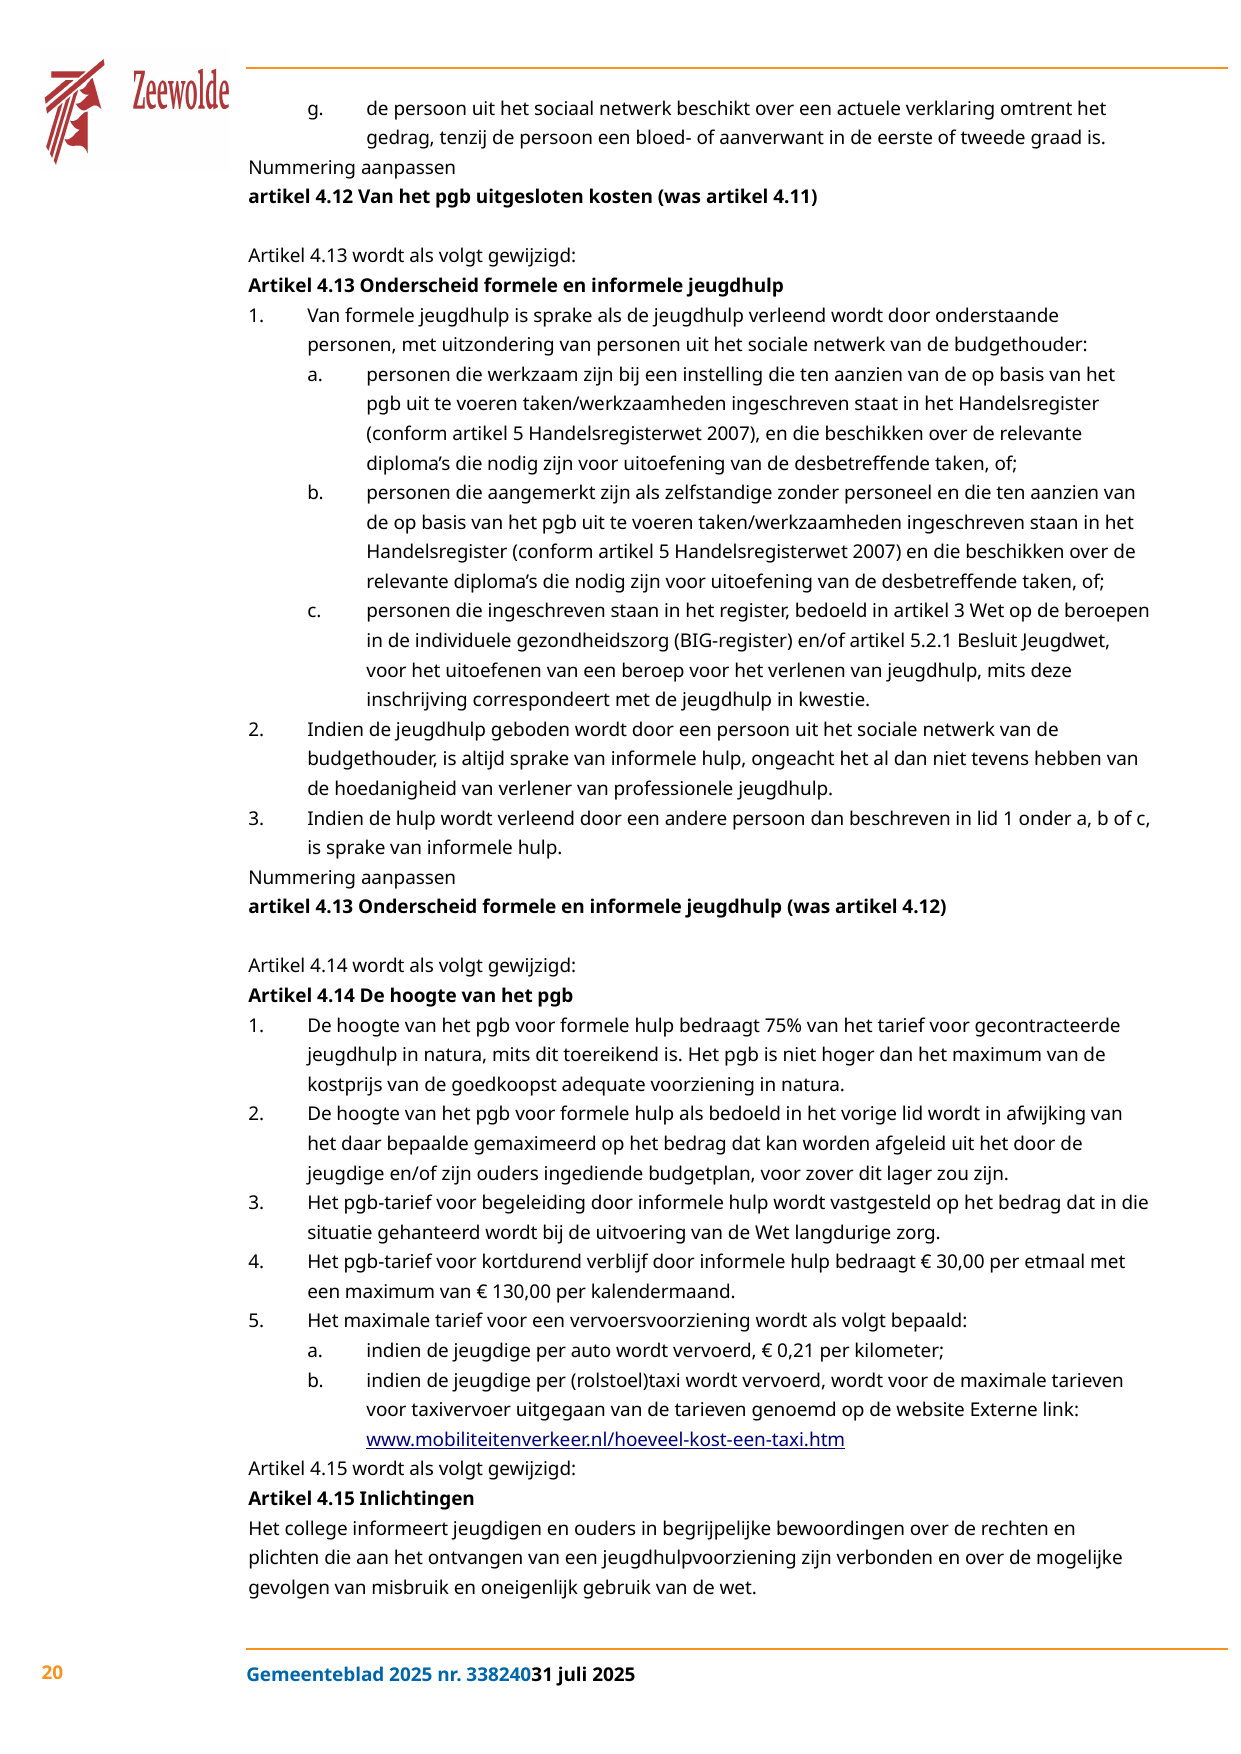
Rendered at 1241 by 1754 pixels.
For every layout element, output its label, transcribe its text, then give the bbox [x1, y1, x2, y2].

text Artikel 4.15 wordt als volgt gewijzigd: [248, 1456, 1152, 1481]
list indien de jeugdige per (rolstoel)taxi wordt vervoerd, wordt voor de maximale tarieven voor taxivervoer uitgegaan van de tarieven genoemd op de website Externe link: www.mobiliteitenverkeer.nl/hoeveel-kost-een-taxi.htm [307, 1367, 1152, 1452]
text Nummering aanpassen [248, 154, 1152, 180]
list personen die aangemerkt zijn als zelfstandige zonder personeel en die ten aanzien van de op basis van het pgb uit te voeren taken/werkzaamheden ingeschreven staan in het Handelsregister (conform artikel 5 Handelsregisterwet 2007) en die beschikken over de relevante diploma’s die nodig zijn voor uitoefening van de desbetreffende taken, of; [307, 479, 1152, 594]
text Het college informeert jeugdigen en ouders in begrijpelijke bewoordingen over de rechten en plichten die aan het ontvangen van een jeugdhulpvoorziening zijn verbonden en over de mogelijke gevolgen van misbruik en oneigenlijk gebruik van de wet. [248, 1515, 1152, 1600]
text Nummering aanpassen [248, 864, 1152, 890]
list Van formele jeugdhulp is sprake als de jeugdhulp verleend wordt door onderstaande personen, met uitzondering van personen uit het sociale netwerk van de budgethouder: [248, 302, 1152, 357]
text artikel 4.13 Onderscheid formele en informele jeugdhulp (was artikel 4.12) [248, 893, 1152, 919]
text Artikel 4.14 De hoogte van het pgb [248, 982, 1152, 1008]
list De hoogte van het pgb voor formele hulp bedraagt 75% van het tarief voor gecontracteerde jeugdhulp in natura, mits dit toereikend is. Het pgb is niet hoger dan het maximum van de kostprijs van de goedkoopst adequate voorziening in natura. [248, 1012, 1152, 1097]
list Indien de jeugdhulp geboden wordt door een persoon uit het sociale netwerk van de budgethouder, is altijd sprake van informele hulp, ongeacht het al dan niet tevens hebben van de hoedanigheid van verlener van professionele jeugdhulp. [248, 716, 1152, 801]
text Artikel 4.13 Onderscheid formele en informele jeugdhulp [248, 272, 1152, 298]
list personen die werkzaam zijn bij een instelling die ten aanzien van de op basis van het pgb uit te voeren taken/werkzaamheden ingeschreven staat in het Handelsregister (conform artikel 5 Handelsregisterwet 2007), en die beschikken over de relevante diploma’s die nodig zijn voor uitoefening van de desbetreffende taken, of; [307, 361, 1152, 476]
list Het pgb-tarief voor kortdurend verblijf door informele hulp bedraagt € 30,00 per etmaal met een maximum van € 130,00 per kalendermaand. [248, 1248, 1152, 1304]
list Het pgb-tarief voor begeleiding door informele hulp wordt vastgesteld op het bedrag dat in die situatie gehanteerd wordt bij de uitvoering van de Wet langdurige zorg. [248, 1189, 1152, 1245]
picture [41, 47, 231, 172]
list De hoogte van het pgb voor formele hulp als bedoeld in het vorige lid wordt in afwijking van het daar bepaalde gemaximeerd op het bedrag dat kan worden afgeleid uit het door de jeugdige en/of zijn ouders ingediende budgetplan, voor zover dit lager zou zijn. [248, 1101, 1152, 1186]
text Artikel 4.14 wordt als volgt gewijzigd: [248, 953, 1152, 978]
list Het maximale tarief voor een vervoersvoorziening wordt als volgt bepaald: [248, 1308, 1152, 1333]
list Indien de hulp wordt verleend door een andere persoon dan beschreven in lid 1 onder a, b of c, is sprake van informele hulp. [248, 805, 1152, 860]
list indien de jeugdige per auto wordt vervoerd, € 0,21 per kilometer; [307, 1337, 1152, 1363]
list personen die ingeschreven staan in het register, bedoeld in artikel 3 Wet op de beroepen in de individuele gezondheidszorg (BIG-register) en/of artikel 5.2.1 Besluit Jeugdwet, voor het uitoefenen van een beroep voor het verlenen van jeugdhulp, mits deze inschrijving correspondeert met de jeugdhulp in kwestie. [307, 598, 1152, 712]
text Artikel 4.13 wordt als volgt gewijzigd: [248, 243, 1152, 268]
list de persoon uit het sociaal netwerk beschikt over een actuele verklaring omtrent het gedrag, tenzij de persoon een bloed- of aanverwant in de eerste of tweede graad is. [307, 95, 1152, 150]
text artikel 4.12 Van het pgb uitgesloten kosten (was artikel 4.11) [248, 183, 1152, 209]
text Artikel 4.15 Inlichtingen [248, 1485, 1152, 1511]
